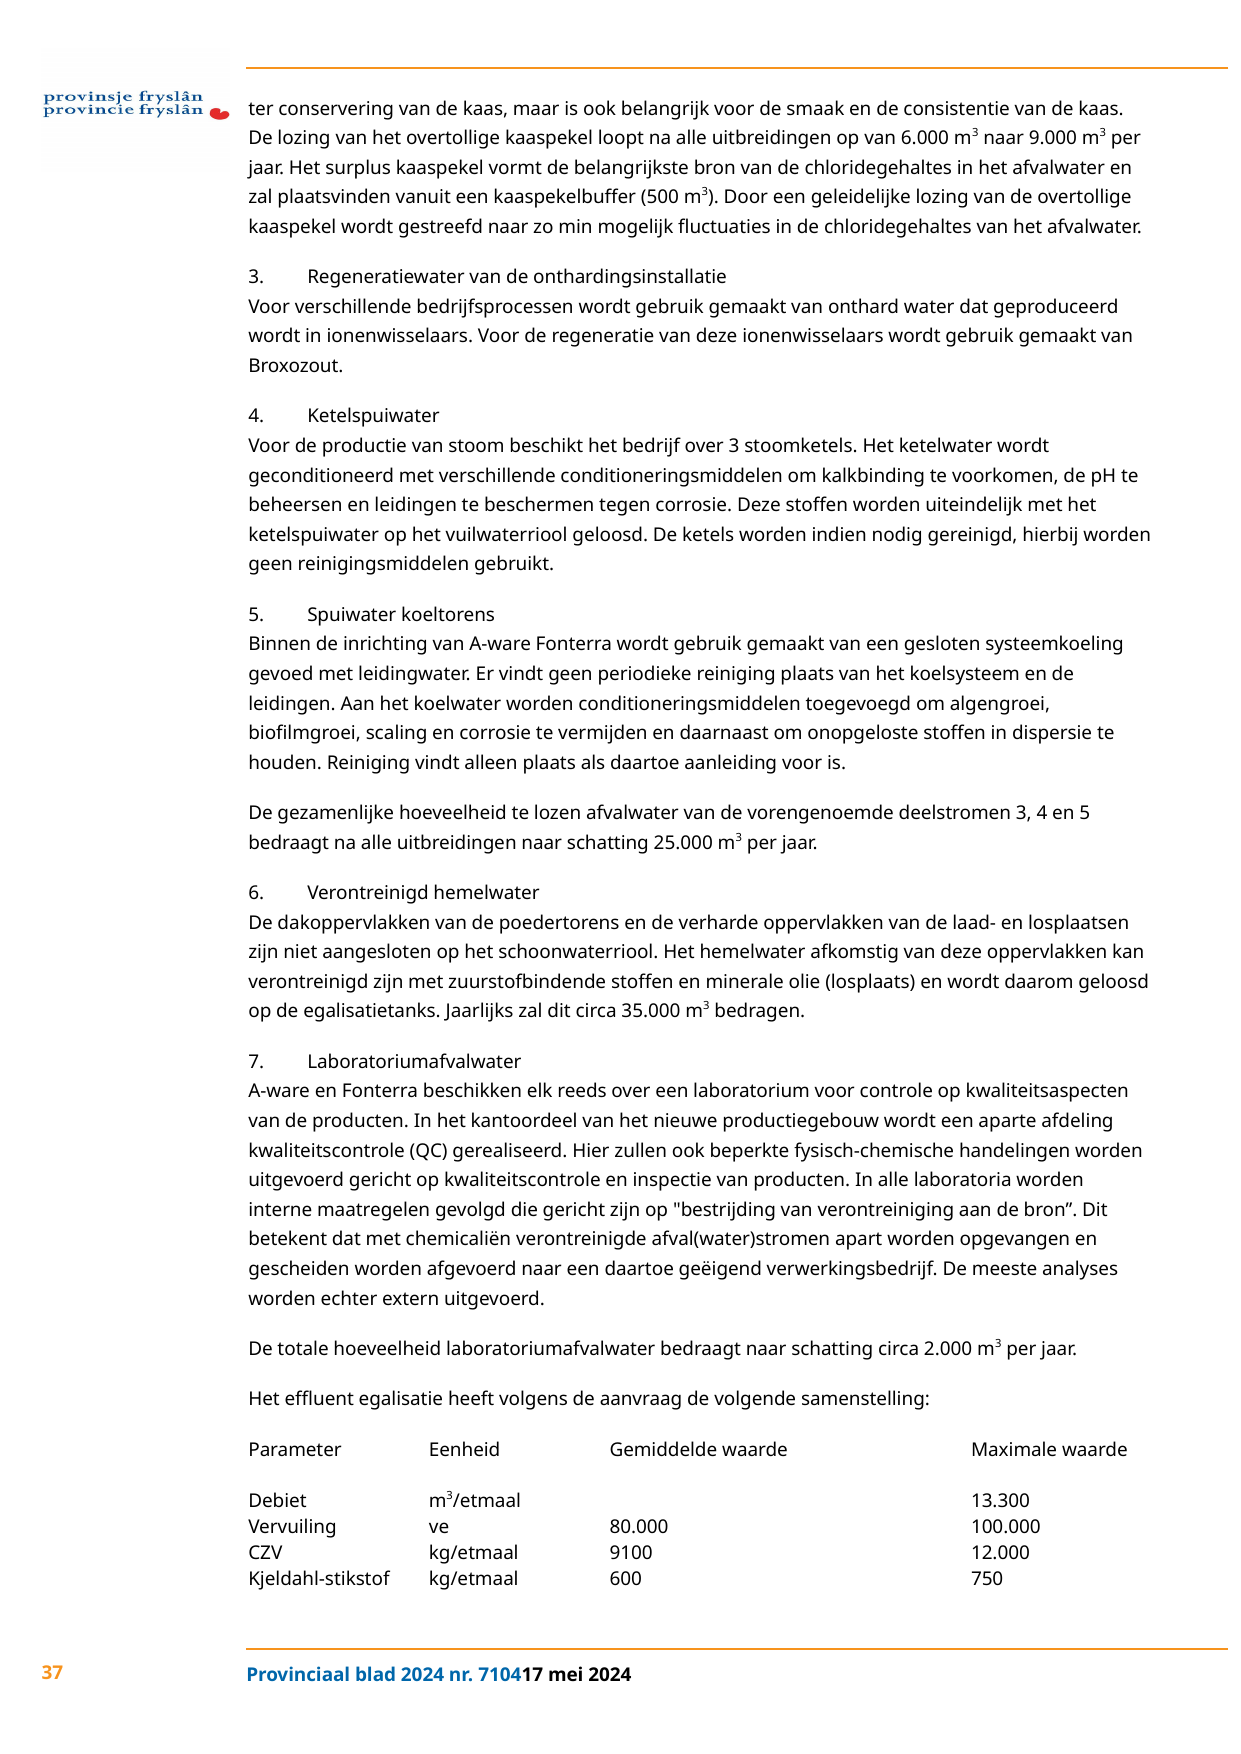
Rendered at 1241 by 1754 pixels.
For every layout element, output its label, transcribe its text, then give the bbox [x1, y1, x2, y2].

table_cell [429, 1462, 609, 1488]
table_cell [609, 1462, 971, 1488]
table_header Eenheid [429, 1436, 609, 1462]
list Regeneratiewater van de onthardingsinstallatie [248, 263, 1152, 289]
table_cell m3/etmaal [429, 1488, 609, 1513]
table_cell 13.300 [971, 1488, 1152, 1513]
table_cell ve [429, 1513, 609, 1539]
table_cell kg/etmaal [429, 1565, 609, 1591]
text ter conservering van de kaas, maar is ook belangrijk voor de smaak en de consistentie van de kaas. De lozing van het overtollige kaaspekel loopt na alle uitbreidingen op van 6.000 m3 naar 9.000 m3 per jaar. Het surplus kaaspekel vormt de belangrijkste bron van de chloridegehaltes in het afvalwater en zal plaatsvinden vanuit een kaaspekelbuffer (500 m3). Door een geleidelijke lozing van de overtollige kaaspekel wordt gestreefd naar zo min mogelijk fluctuaties in de chloridegehaltes van het afvalwater. [248, 95, 1152, 239]
list Ketelspuiwater [248, 403, 1152, 428]
table_cell Vervuiling [248, 1513, 429, 1539]
text De totale hoeveelheid laboratoriumafvalwater bedraagt naar schatting circa 2.000 m3 per jaar. [248, 1335, 1152, 1361]
table_cell 100.000 [971, 1513, 1152, 1539]
table_cell kg/etmaal [429, 1539, 609, 1565]
picture [41, 47, 231, 172]
text A-ware en Fonterra beschikken elk reeds over een laboratorium voor controle op kwaliteitsaspecten van de producten. In het kantoordeel van het nieuwe productiegebouw wordt een aparte afdeling kwaliteitscontrole (QC) gerealiseerd. Hier zullen ook beperkte fysisch-chemische handelingen worden uitgevoerd gericht op kwaliteitscontrole en inspectie van producten. In alle laboratoria worden interne maatregelen gevolgd die gericht zijn op "bestrijding van verontreiniging aan de bron”. Dit betekent dat met chemicaliën verontreinigde afval(water)stromen apart worden opgevangen en gescheiden worden afgevoerd naar een daartoe geëigend verwerkingsbedrijf. De meeste analyses worden echter extern uitgevoerd. [248, 1078, 1152, 1311]
list Verontreinigd hemelwater [248, 879, 1152, 905]
list Spuiwater koeltorens [248, 601, 1152, 627]
table_header Parameter [248, 1436, 429, 1462]
table_cell Debiet [248, 1488, 429, 1513]
table_cell CZV [248, 1539, 429, 1565]
table_cell [609, 1488, 971, 1513]
table_cell [248, 1462, 429, 1488]
text Voor de productie van stoom beschikt het bedrijf over 3 stoomketels. Het ketelwater wordt geconditioneerd met verschillende conditioneringsmiddelen om kalkbinding te voorkomen, de pH te beheersen en leidingen te beschermen tegen corrosie. Deze stoffen worden uiteindelijk met het ketelspuiwater op het vuilwaterriool geloosd. De ketels worden indien nodig gereinigd, hierbij worden geen reinigingsmiddelen gebruikt. [248, 432, 1152, 576]
table_cell 9100 [609, 1539, 971, 1565]
table_cell Kjeldahl-stikstof [248, 1565, 429, 1591]
table_header Maximale waarde [971, 1436, 1152, 1462]
table_cell 750 [971, 1565, 1152, 1591]
table_cell 80.000 [609, 1513, 971, 1539]
table_cell 12.000 [971, 1539, 1152, 1565]
list Laboratoriumafvalwater [248, 1048, 1152, 1074]
text De dakoppervlakken van de poedertorens en de verharde oppervlakken van de laad- en losplaatsen zijn niet aangesloten op het schoonwaterriool. Het hemelwater afkomstig van deze oppervlakken kan verontreinigd zijn met zuurstofbindende stoffen en minerale olie (losplaats) en wordt daarom geloosd op de egalisatietanks. Jaarlijks zal dit circa 35.000 m3 bedragen. [248, 909, 1152, 1023]
table_cell 600 [609, 1565, 971, 1591]
text Voor verschillende bedrijfsprocessen wordt gebruik gemaakt van onthard water dat geproduceerd wordt in ionenwisselaars. Voor de regeneratie van deze ionenwisselaars wordt gebruik gemaakt van Broxozout. [248, 293, 1152, 378]
table_header Gemiddelde waarde [609, 1436, 971, 1462]
table_cell [971, 1462, 1152, 1488]
text De gezamenlijke hoeveelheid te lozen afvalwater van de vorengenoemde deelstromen 3, 4 en 5 bedraagt na alle uitbreidingen naar schatting 25.000 m3 per jaar. [248, 799, 1152, 855]
text Binnen de inrichting van A-ware Fonterra wordt gebruik gemaakt van een gesloten systeemkoeling gevoed met leidingwater. Er vindt geen periodieke reiniging plaats van het koelsysteem en de leidingen. Aan het koelwater worden conditioneringsmiddelen toegevoegd om algengroei, biofilmgroei, scaling en corrosie te vermijden en daarnaast om onopgeloste stoffen in dispersie te houden. Reiniging vindt alleen plaats als daartoe aanleiding voor is. [248, 631, 1152, 775]
text Het effluent egalisatie heeft volgens de aanvraag de volgende samenstelling: [248, 1386, 1152, 1411]
